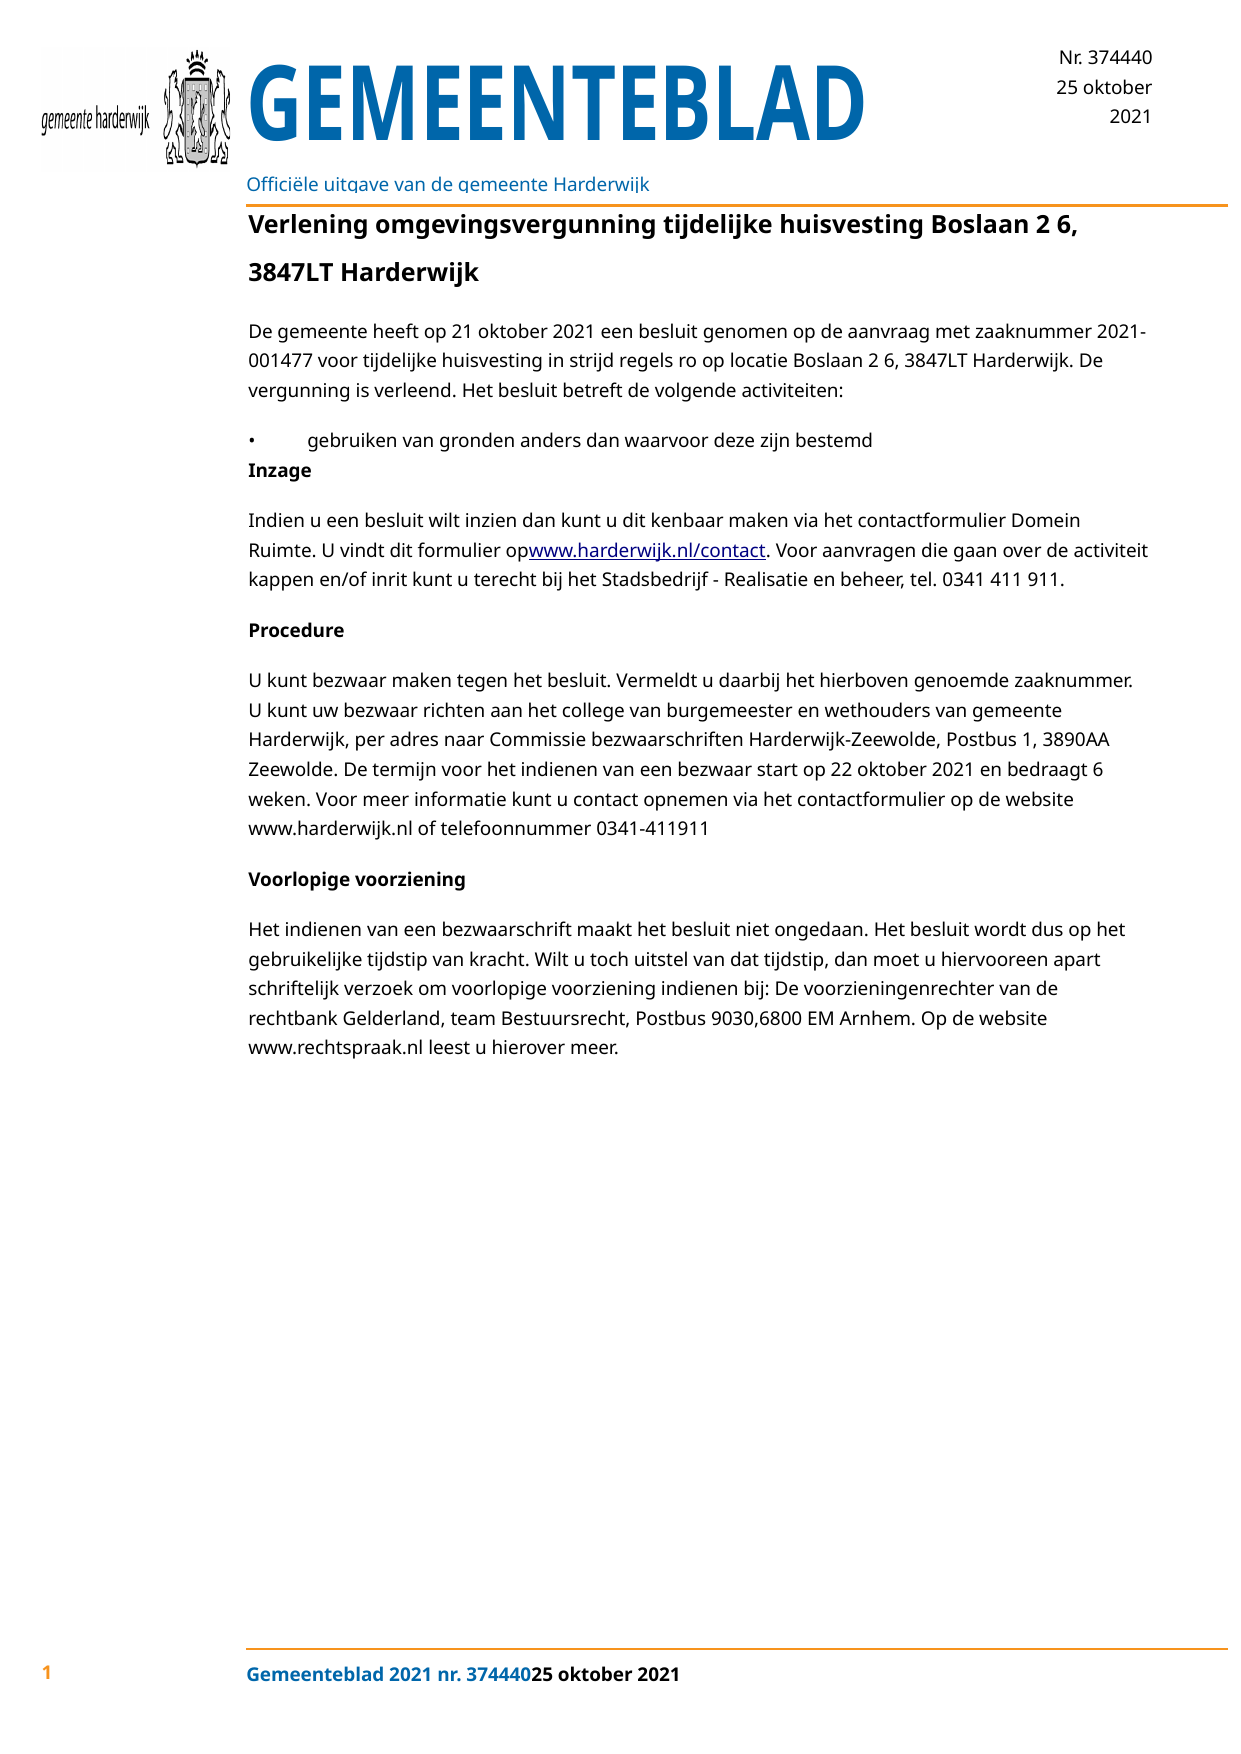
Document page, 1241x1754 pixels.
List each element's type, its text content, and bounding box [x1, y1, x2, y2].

text Procedure [248, 617, 1152, 643]
text Het indienen van een bezwaarschrift maakt het besluit niet ongedaan. Het besluit wordt dus op het gebruikelijke tijdstip van kracht. Wilt u toch uitstel van dat tijdstip, dan moet u hiervooreen apart schriftelijk verzoek om voorlopige voorziening indienen bij: De voorzieningenrechter van de rechtbank Gelderland, team Bestuursrecht, Postbus 9030,6800 EM Arnhem. Op de website www.rechtspraak.nl leest u hierover meer. [248, 916, 1152, 1060]
text De gemeente heeft op 21 oktober 2021 een besluit genomen op de aanvraag met zaaknummer 2021-001477 voor tijdelijke huisvesting in strijd regels ro op locatie Boslaan 2 6, 3847LT Harderwijk. De vergunning is verleend. Het besluit betreft de volgende activiteiten: [248, 318, 1152, 403]
list gebruiken van gronden anders dan waarvoor deze zijn bestemd [248, 427, 1152, 453]
text Inzage [248, 457, 1152, 483]
text Indien u een besluit wilt inzien dan kunt u dit kenbaar maken via het contactformulier Domein Ruimte. U vindt dit formulier opwww.harderwijk.nl/contact. Voor aanvragen die gaan over de activiteit kappen en/of inrit kunt u terecht bij het Stadsbedrijf - Realisatie en beheer, tel. 0341 411 911. [248, 507, 1152, 592]
text U kunt bezwaar maken tegen het besluit. Vermeldt u daarbij het hierboven genoemde zaaknummer. U kunt uw bezwaar richten aan het college van burgemeester en wethouders van gemeente Harderwijk, per adres naar Commissie bezwaarschriften Harderwijk-Zeewolde, Postbus 1, 3890AA Zeewolde. De termijn voor het indienen van een bezwaar start op 22 oktober 2021 en bedraagt 6 weken. Voor meer informatie kunt u contact opnemen via het contactformulier op de website www.harderwijk.nl of telefoonnummer 0341-411911 [248, 667, 1152, 841]
picture [41, 47, 231, 172]
text Voorlopige voorziening [248, 866, 1152, 892]
text Verlening omgevingsvergunning tijdelijke huisvesting Boslaan 2 6, 3847LT Harderwijk [248, 207, 1152, 288]
